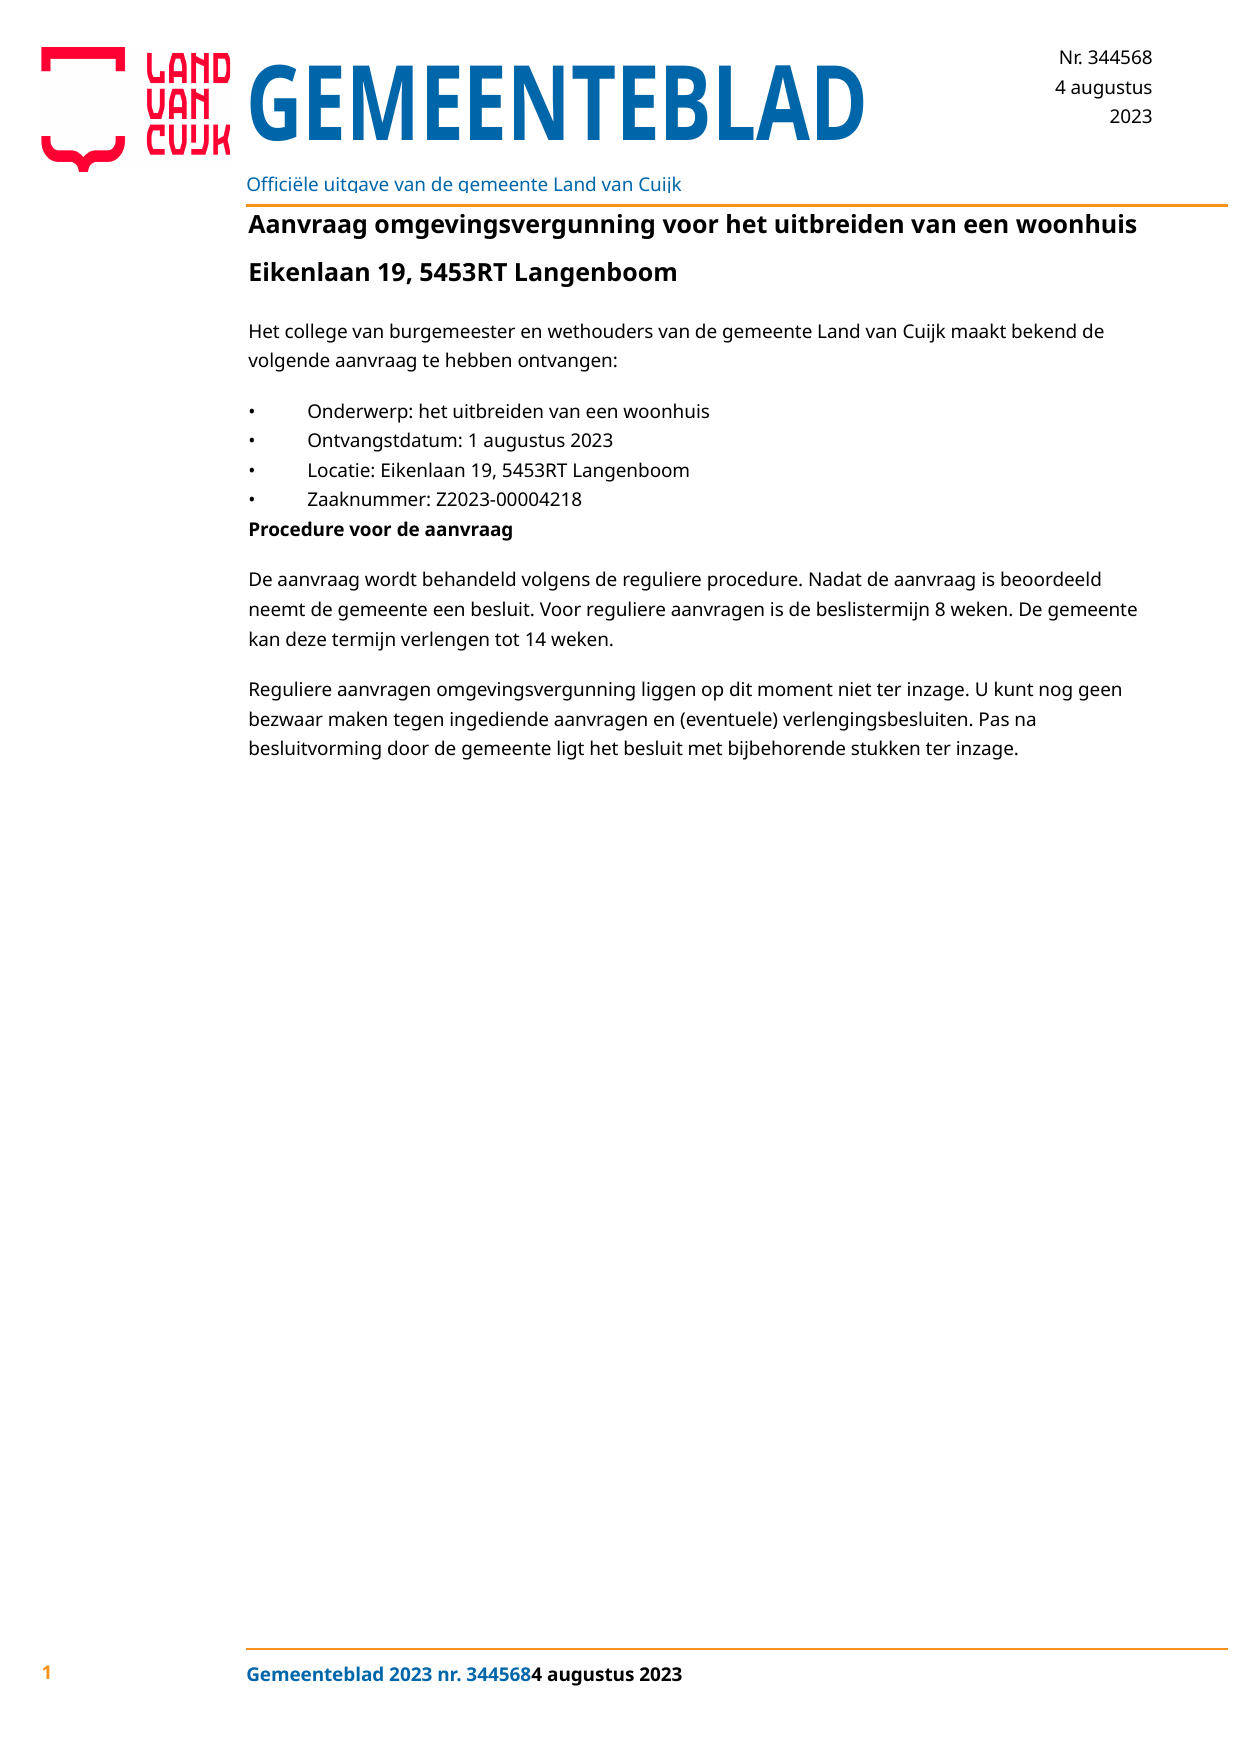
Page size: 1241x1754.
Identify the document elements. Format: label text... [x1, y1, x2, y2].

list Onderwerp: het uitbreiden van een woonhuis [248, 398, 1152, 424]
text De aanvraag wordt behandeld volgens de reguliere procedure. Nadat de aanvraag is beoordeeld neemt de gemeente een besluit. Voor reguliere aanvragen is de beslistermijn 8 weken. De gemeente kan deze termijn verlengen tot 14 weken. [248, 567, 1152, 652]
list Ontvangstdatum: 1 augustus 2023 [248, 427, 1152, 453]
list Locatie: Eikenlaan 19, 5453RT Langenboom [248, 457, 1152, 483]
text Het college van burgemeester en wethouders van de gemeente Land van Cuijk maakt bekend de volgende aanvraag te hebben ontvangen: [248, 318, 1152, 373]
text Aanvraag omgevingsvergunning voor het uitbreiden van een woonhuis Eikenlaan 19, 5453RT Langenboom [248, 207, 1152, 288]
list Zaaknummer: Z2023-00004218 [248, 487, 1152, 512]
text Procedure voor de aanvraag [248, 516, 1152, 542]
picture [41, 47, 231, 172]
text Reguliere aanvragen omgevingsvergunning liggen op dit moment niet ter inzage. U kunt nog geen bezwaar maken tegen ingediende aanvragen en (eventuele) verlengingsbesluiten. Pas na besluitvorming door de gemeente ligt het besluit met bijbehorende stukken ter inzage. [248, 676, 1152, 761]
